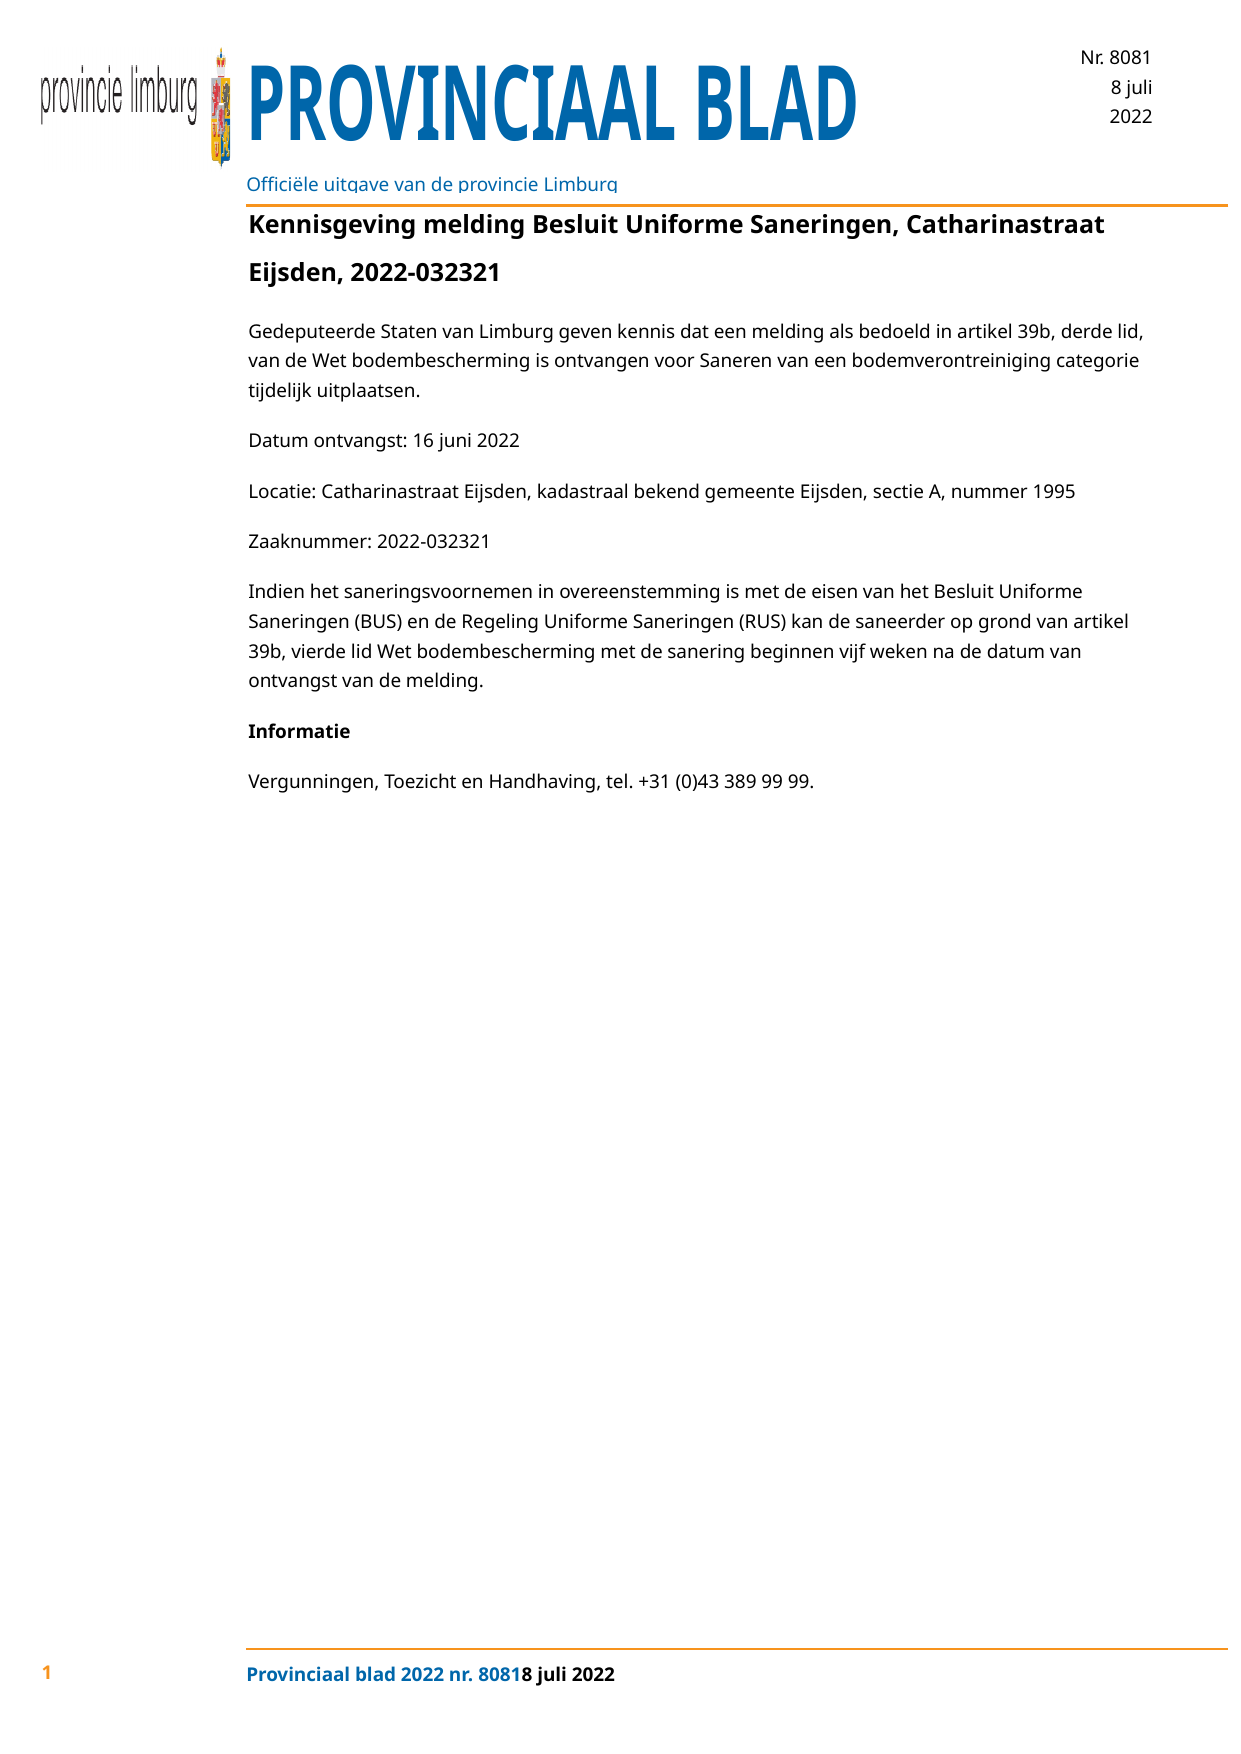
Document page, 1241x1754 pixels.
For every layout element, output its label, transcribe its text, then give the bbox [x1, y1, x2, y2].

picture [41, 47, 231, 172]
text Informatie [248, 718, 1152, 744]
text Locatie: Catharinastraat Eijsden, kadastraal bekend gemeente Eijsden, sectie A, nummer 1995 [248, 478, 1152, 504]
text Zaaknummer: 2022-032321 [248, 528, 1152, 554]
text Datum ontvangst: 16 juni 2022 [248, 427, 1152, 453]
text Indien het saneringsvoornemen in overeenstemming is met de eisen van het Besluit Uniforme Saneringen (BUS) en de Regeling Uniforme Saneringen (RUS) kan de saneerder op grond van artikel 39b, vierde lid Wet bodembescherming met de sanering beginnen vijf weken na de datum van ontvangst van de melding. [248, 579, 1152, 693]
text Vergunningen, Toezicht en Handhaving, tel. +31 (0)43 389 99 99. [248, 768, 1152, 794]
text Kennisgeving melding Besluit Uniforme Saneringen, Catharinastraat Eijsden, 2022-032321 [248, 207, 1152, 288]
text Gedeputeerde Staten van Limburg geven kennis dat een melding als bedoeld in artikel 39b, derde lid, van de Wet bodembescherming is ontvangen voor Saneren van een bodemverontreiniging categorie tijdelijk uitplaatsen. [248, 318, 1152, 403]
